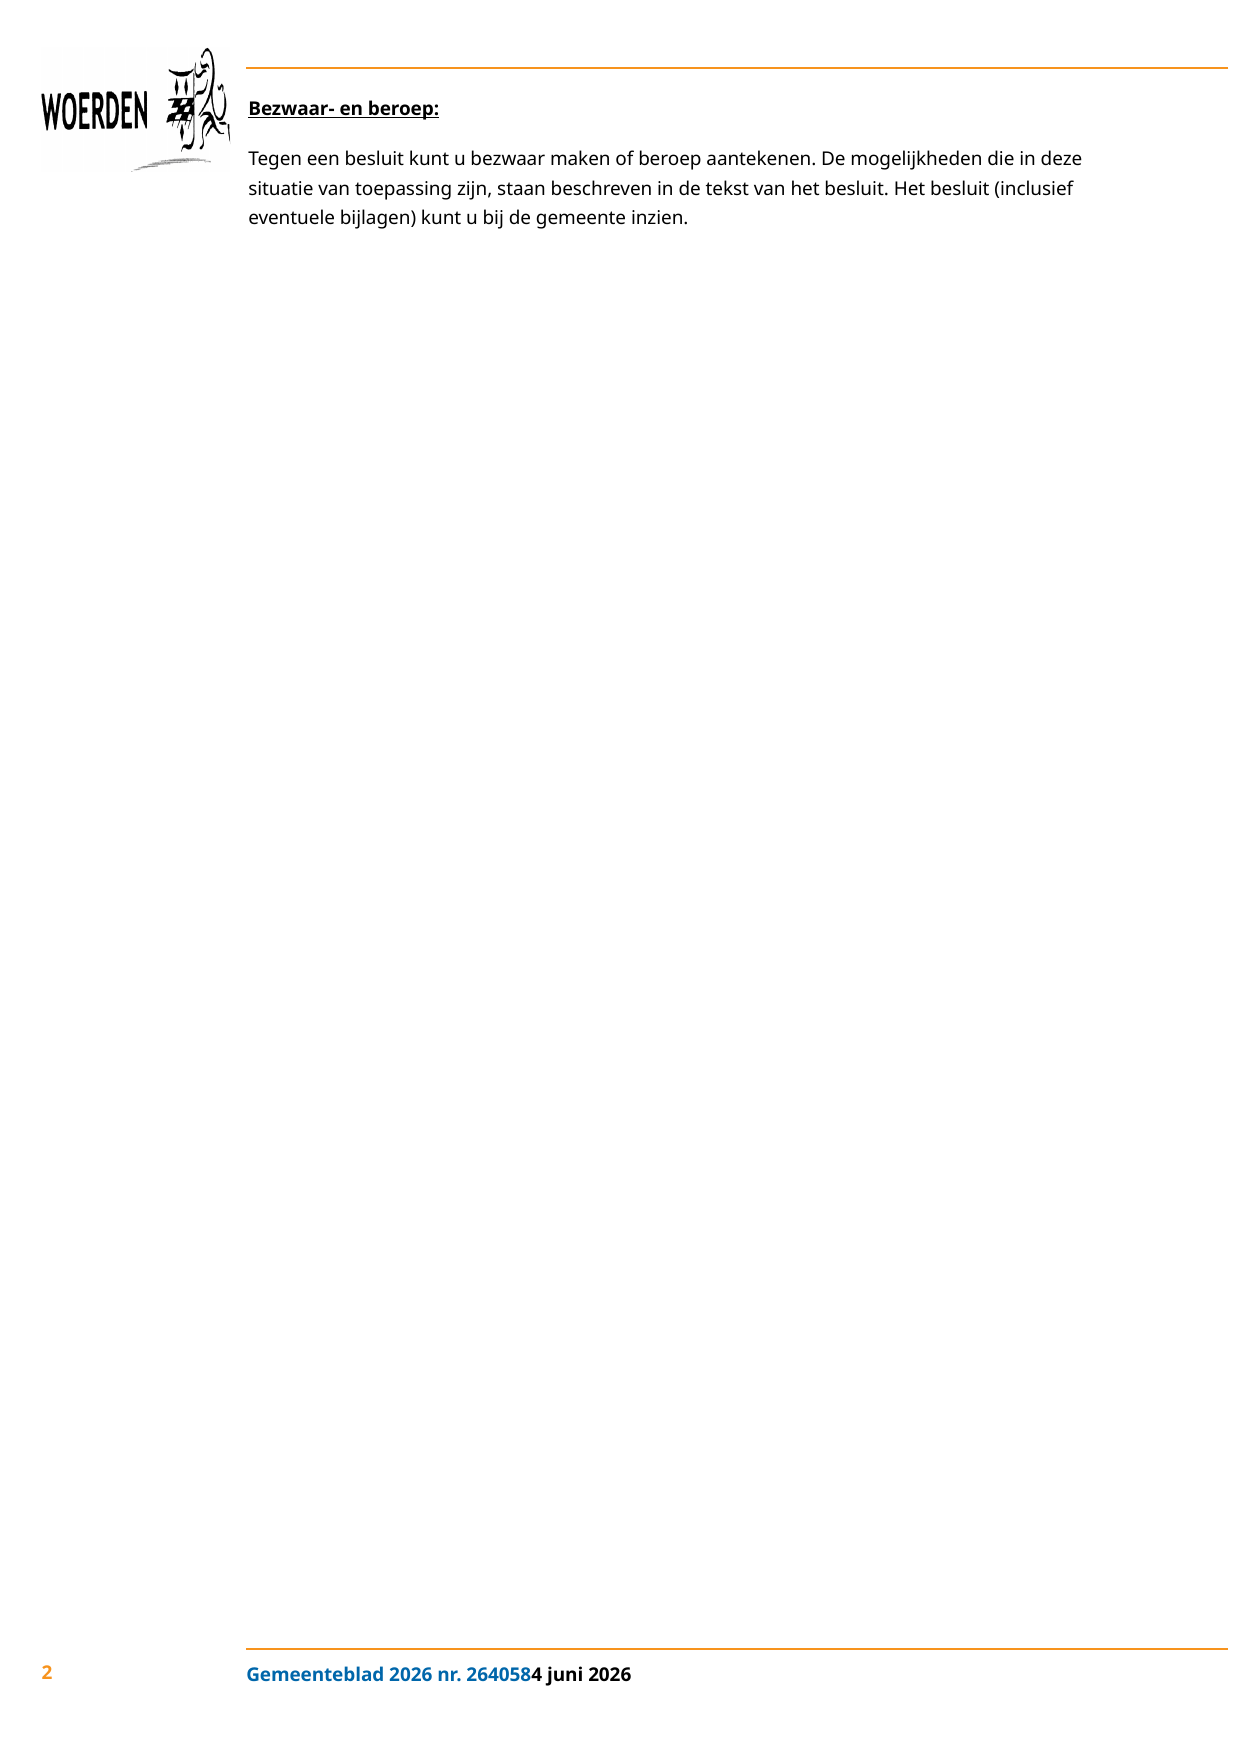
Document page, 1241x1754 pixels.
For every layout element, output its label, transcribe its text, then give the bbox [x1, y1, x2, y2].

text Bezwaar- en beroep: [248, 95, 1152, 121]
text Tegen een besluit kunt u bezwaar maken of beroep aantekenen. De mogelijkheden die in deze situatie van toepassing zijn, staan beschreven in de tekst van het besluit. Het besluit (inclusief eventuele bijlagen) kunt u bij de gemeente inzien. [248, 145, 1152, 230]
picture [41, 47, 231, 172]
